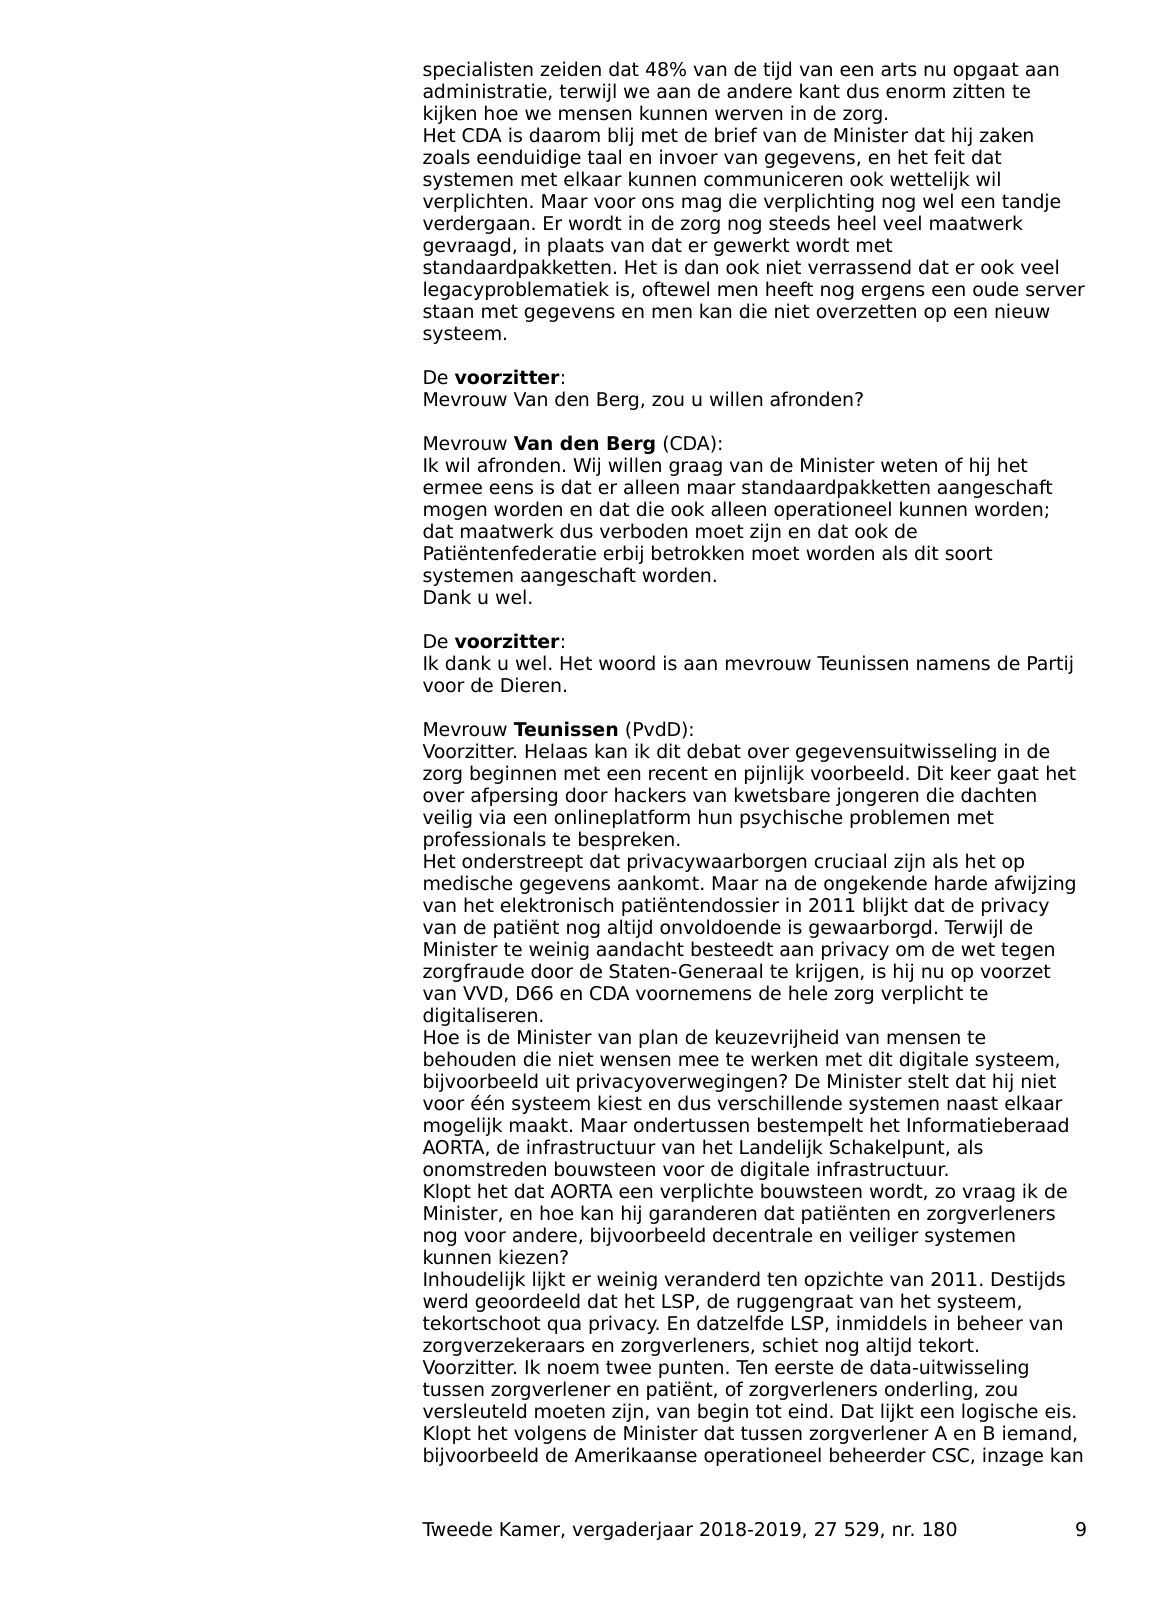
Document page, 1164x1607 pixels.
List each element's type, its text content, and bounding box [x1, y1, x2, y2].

text Inhoudelijk lijkt er weinig veranderd ten opzichte van 2011. Destijds werd geoordeeld dat het LSP, de ruggengraat van het systeem, tekortschoot qua privacy. En datzelfde LSP, inmiddels in beheer van zorgverzekeraars en zorgverleners, schiet nog altijd tekort. [422, 1269, 1087, 1357]
text Mevrouw Van den Berg (CDA): [422, 433, 1087, 455]
text Klopt het dat AORTA een verplichte bouwsteen wordt, zo vraag ik de Minister, en hoe kan hij garanderen dat patiënten en zorgverleners nog voor andere, bijvoorbeeld decentrale en veiliger systemen kunnen kiezen? [422, 1181, 1087, 1269]
text Voorzitter. Helaas kan ik dit debat over gegevensuitwisseling in de zorg beginnen met een recent en pijnlijk voorbeeld. Dit keer gaat het over afpersing door hackers van kwetsbare jongeren die dachten veilig via een onlineplatform hun psychische problemen met professionals te bespreken. [422, 741, 1087, 851]
text Hoe is de Minister van plan de keuzevrijheid van mensen te behouden die niet wensen mee te werken met dit digitale systeem, bijvoorbeeld uit privacyoverwegingen? De Minister stelt dat hij niet voor één systeem kiest en dus verschillende systemen naast elkaar mogelijk maakt. Maar ondertussen bestempelt het Informatieberaad AORTA, de infrastructuur van het Landelijk Schakelpunt, als onomstreden bouwsteen voor de digitale infrastructuur. [422, 1027, 1087, 1181]
text Ik wil afronden. Wij willen graag van de Minister weten of hij het ermee eens is dat er alleen maar standaardpakketten aangeschaft mogen worden en dat die ook alleen operationeel kunnen worden; dat maatwerk dus verboden moet zijn en dat ook de Patiëntenfederatie erbij betrokken moet worden als dit soort systemen aangeschaft worden. [422, 455, 1087, 587]
text De voorzitter: [422, 631, 1087, 653]
text Dank u wel. [422, 587, 1087, 609]
text Ik dank u wel. Het woord is aan mevrouw Teunissen namens de Partij voor de Dieren. [422, 653, 1087, 697]
text specialisten zeiden dat 48% van de tijd van een arts nu opgaat aan administratie, terwijl we aan de andere kant dus enorm zitten te kijken hoe we mensen kunnen werven in de zorg. [422, 59, 1087, 125]
text Voorzitter. Ik noem twee punten. Ten eerste de data-uitwisseling tussen zorgverlener en patiënt, of zorgverleners onderling, zou versleuteld moeten zijn, van begin tot eind. Dat lijkt een logische eis. Klopt het volgens de Minister dat tussen zorgverlener A en B iemand, bijvoorbeeld de Amerikaanse operationeel beheerder CSC, inzage kan [422, 1357, 1087, 1467]
text Mevrouw Van den Berg, zou u willen afronden? [422, 389, 1087, 411]
text Het CDA is daarom blij met de brief van de Minister dat hij zaken zoals eenduidige taal en invoer van gegevens, en het feit dat systemen met elkaar kunnen communiceren ook wettelijk wil verplichten. Maar voor ons mag die verplichting nog wel een tandje verdergaan. Er wordt in de zorg nog steeds heel veel maatwerk gevraagd, in plaats van dat er gewerkt wordt met standaardpakketten. Het is dan ook niet verrassend dat er ook veel legacyproblematiek is, oftewel men heeft nog ergens een oude server staan met gegevens en men kan die niet overzetten op een nieuw systeem. [422, 125, 1087, 345]
text Het onderstreept dat privacywaarborgen cruciaal zijn als het op medische gegevens aankomt. Maar na de ongekende harde afwijzing van het elektronisch patiëntendossier in 2011 blijkt dat de privacy van de patiënt nog altijd onvoldoende is gewaarborgd. Terwijl de Minister te weinig aandacht besteedt aan privacy om de wet tegen zorgfraude door de Staten-Generaal te krijgen, is hij nu op voorzet van VVD, D66 en CDA voornemens de hele zorg verplicht te digitaliseren. [422, 851, 1087, 1027]
text Mevrouw Teunissen (PvdD): [422, 719, 1087, 741]
text De voorzitter: [422, 367, 1087, 389]
